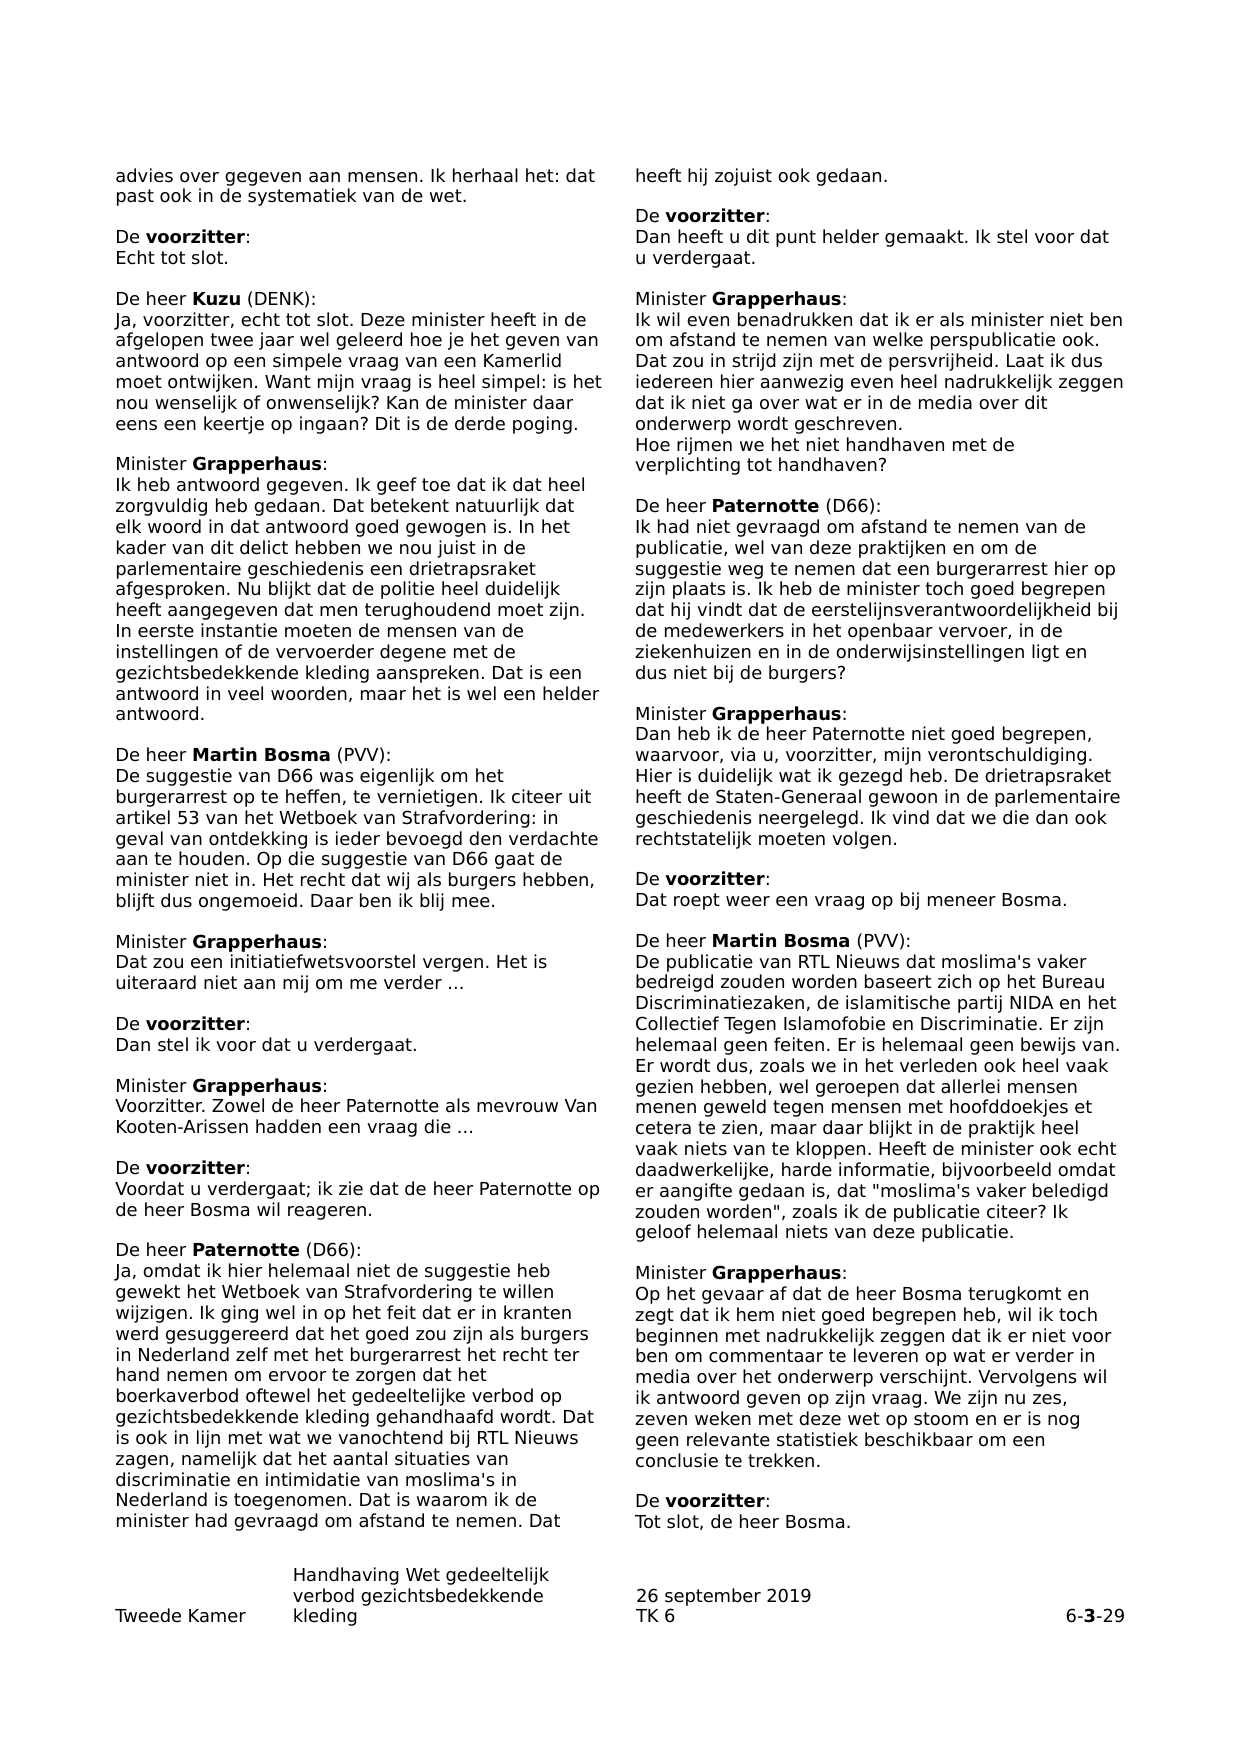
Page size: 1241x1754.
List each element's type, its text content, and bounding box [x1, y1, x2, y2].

text De heer Martin Bosma (PVV): [115, 745, 605, 766]
text Dat roept weer een vraag op bij meneer Bosma. [635, 890, 1125, 911]
text Ik wil even benadrukken dat ik er als minister niet ben om afstand te nemen van welke perspublicatie ook. Dat zou in strijd zijn met de persvrijheid. Laat ik dus iedereen hier aanwezig even heel nadrukkelijk zeggen dat ik niet ga over wat er in de media over dit onderwerp wordt geschreven. [635, 309, 1125, 434]
text Op het gevaar af dat de heer Bosma terugkomt en zegt dat ik hem niet goed begrepen heb, wil ik toch beginnen met nadrukkelijk zeggen dat ik er niet voor ben om commentaar te leveren op wat er verder in media over het onderwerp verschijnt. Vervolgens wil ik antwoord geven op zijn vraag. We zijn nu zes, zeven weken met deze wet op stoom en er is nog geen relevante statistiek beschikbaar om een conclusie te trekken. [635, 1284, 1125, 1471]
text Minister Grapperhaus: [115, 1076, 605, 1096]
text De heer Paternotte (D66): [115, 1240, 605, 1261]
text Echt tot slot. [115, 248, 605, 268]
text Dat zou een initiatiefwetsvoorstel vergen. Het is uiteraard niet aan mij om me verder ... [115, 952, 605, 994]
text De voorzitter: [115, 1014, 605, 1035]
text Ja, omdat ik hier helemaal niet de suggestie heb gewekt het Wetboek van Strafvordering te willen wijzigen. Ik ging wel in op het feit dat er in kranten werd gesuggereerd dat het goed zou zijn als burgers in Nederland zelf met het burgerarrest het recht ter hand nemen om ervoor te zorgen dat het boerkaverbod oftewel het gedeeltelijke verbod op gezichtsbedekkende kleding gehandhaafd wordt. Dat is ook in lijn met wat we vanochtend bij RTL Nieuws zagen, namelijk dat het aantal situaties van discriminatie en intimidatie van moslima's in Nederland is toegenomen. Dat is waarom ik de minister had gevraagd om afstand te nemen. Dat [115, 1261, 605, 1532]
text De heer Kuzu (DENK): [115, 288, 605, 309]
text Dan heb ik de heer Paternotte niet goed begrepen, waarvoor, via u, voorzitter, mijn verontschuldiging. Hier is duidelijk wat ik gezegd heb. De drietrapsraket heeft de Staten-Generaal gewoon in de parlementaire geschiedenis neergelegd. Ik vind dat we die dan ook rechtstatelijk moeten volgen. [635, 724, 1125, 849]
text Voordat u verdergaat; ik zie dat de heer Paternotte op de heer Bosma wil reageren. [115, 1179, 605, 1220]
text De publicatie van RTL Nieuws dat moslima's vaker bedreigd zouden worden baseert zich op het Bureau Discriminatiezaken, de islamitische partij NIDA en het Collectief Tegen Islamofobie en Discriminatie. Er zijn helemaal geen feiten. Er is helemaal geen bewijs van. Er wordt dus, zoals we in het verleden ook heel vaak gezien hebben, wel geroepen dat allerlei mensen menen geweld tegen mensen met hoofddoekjes et cetera te zien, maar daar blijkt in de praktijk heel vaak niets van te kloppen. Heeft de minister ook echt daadwerkelijke, harde informatie, bijvoorbeeld omdat er aangifte gedaan is, dat "moslima's vaker beledigd zouden worden", zoals ik de publicatie citeer? Ik geloof helemaal niets van deze publicatie. [635, 951, 1125, 1243]
text heeft hij zojuist ook gedaan. [635, 165, 1125, 186]
text advies over gegeven aan mensen. Ik herhaal het: dat past ook in de systematiek van de wet. [115, 165, 605, 207]
text Minister Grapperhaus: [635, 288, 1125, 309]
text De suggestie van D66 was eigenlijk om het burgerarrest op te heffen, te vernietigen. Ik citeer uit artikel 53 van het Wetboek van Strafvordering: in geval van ontdekking is ieder bevoegd den verdachte aan te houden. Op die suggestie van D66 gaat de minister niet in. Het recht dat wij als burgers hebben, blijft dus ongemoeid. Daar ben ik blij mee. [115, 766, 605, 912]
text Hoe rijmen we het niet handhaven met de verplichting tot handhaven? [635, 434, 1125, 476]
text Minister Grapperhaus: [635, 1263, 1125, 1284]
text De voorzitter: [635, 1491, 1125, 1512]
text De heer Martin Bosma (PVV): [635, 931, 1125, 951]
text De voorzitter: [635, 869, 1125, 890]
text De voorzitter: [115, 1158, 605, 1179]
text De heer Paternotte (D66): [635, 496, 1125, 517]
text Voorzitter. Zowel de heer Paternotte als mevrouw Van Kooten-Arissen hadden een vraag die ... [115, 1096, 605, 1138]
text Ik had niet gevraagd om afstand te nemen van de publicatie, wel van deze praktijken en om de suggestie weg te nemen dat een burgerarrest hier op zijn plaats is. Ik heb de minister toch goed begrepen dat hij vindt dat de eerstelijnsverantwoordelijkheid bij de medewerkers in het openbaar vervoer, in de ziekenhuizen en in de onderwijsinstellingen ligt en dus niet bij de burgers? [635, 517, 1125, 683]
text Dan heeft u dit punt helder gemaakt. Ik stel voor dat u verdergaat. [635, 227, 1125, 268]
text Dan stel ik voor dat u verdergaat. [115, 1035, 605, 1056]
text Minister Grapperhaus: [635, 703, 1125, 724]
text Minister Grapperhaus: [115, 454, 605, 475]
text De voorzitter: [115, 227, 605, 248]
text Ja, voorzitter, echt tot slot. Deze minister heeft in de afgelopen twee jaar wel geleerd hoe je het geven van antwoord op een simpele vraag van een Kamerlid moet ontwijken. Want mijn vraag is heel simpel: is het nou wenselijk of onwenselijk? Kan de minister daar eens een keertje op ingaan? Dit is de derde poging. [115, 309, 605, 434]
text De voorzitter: [635, 206, 1125, 227]
text Minister Grapperhaus: [115, 932, 605, 952]
text Tot slot, de heer Bosma. [635, 1512, 1125, 1533]
text Ik heb antwoord gegeven. Ik geef toe dat ik dat heel zorgvuldig heb gedaan. Dat betekent natuurlijk dat elk woord in dat antwoord goed gewogen is. In het kader van dit delict hebben we nou juist in de parlementaire geschiedenis een drietrapsraket afgesproken. Nu blijkt dat de politie heel duidelijk heeft aangegeven dat men terughoudend moet zijn. In eerste instantie moeten de mensen van de instellingen of de vervoerder degene met de gezichtsbedekkende kleding aanspreken. Dat is een antwoord in veel woorden, maar het is wel een helder antwoord. [115, 475, 605, 725]
